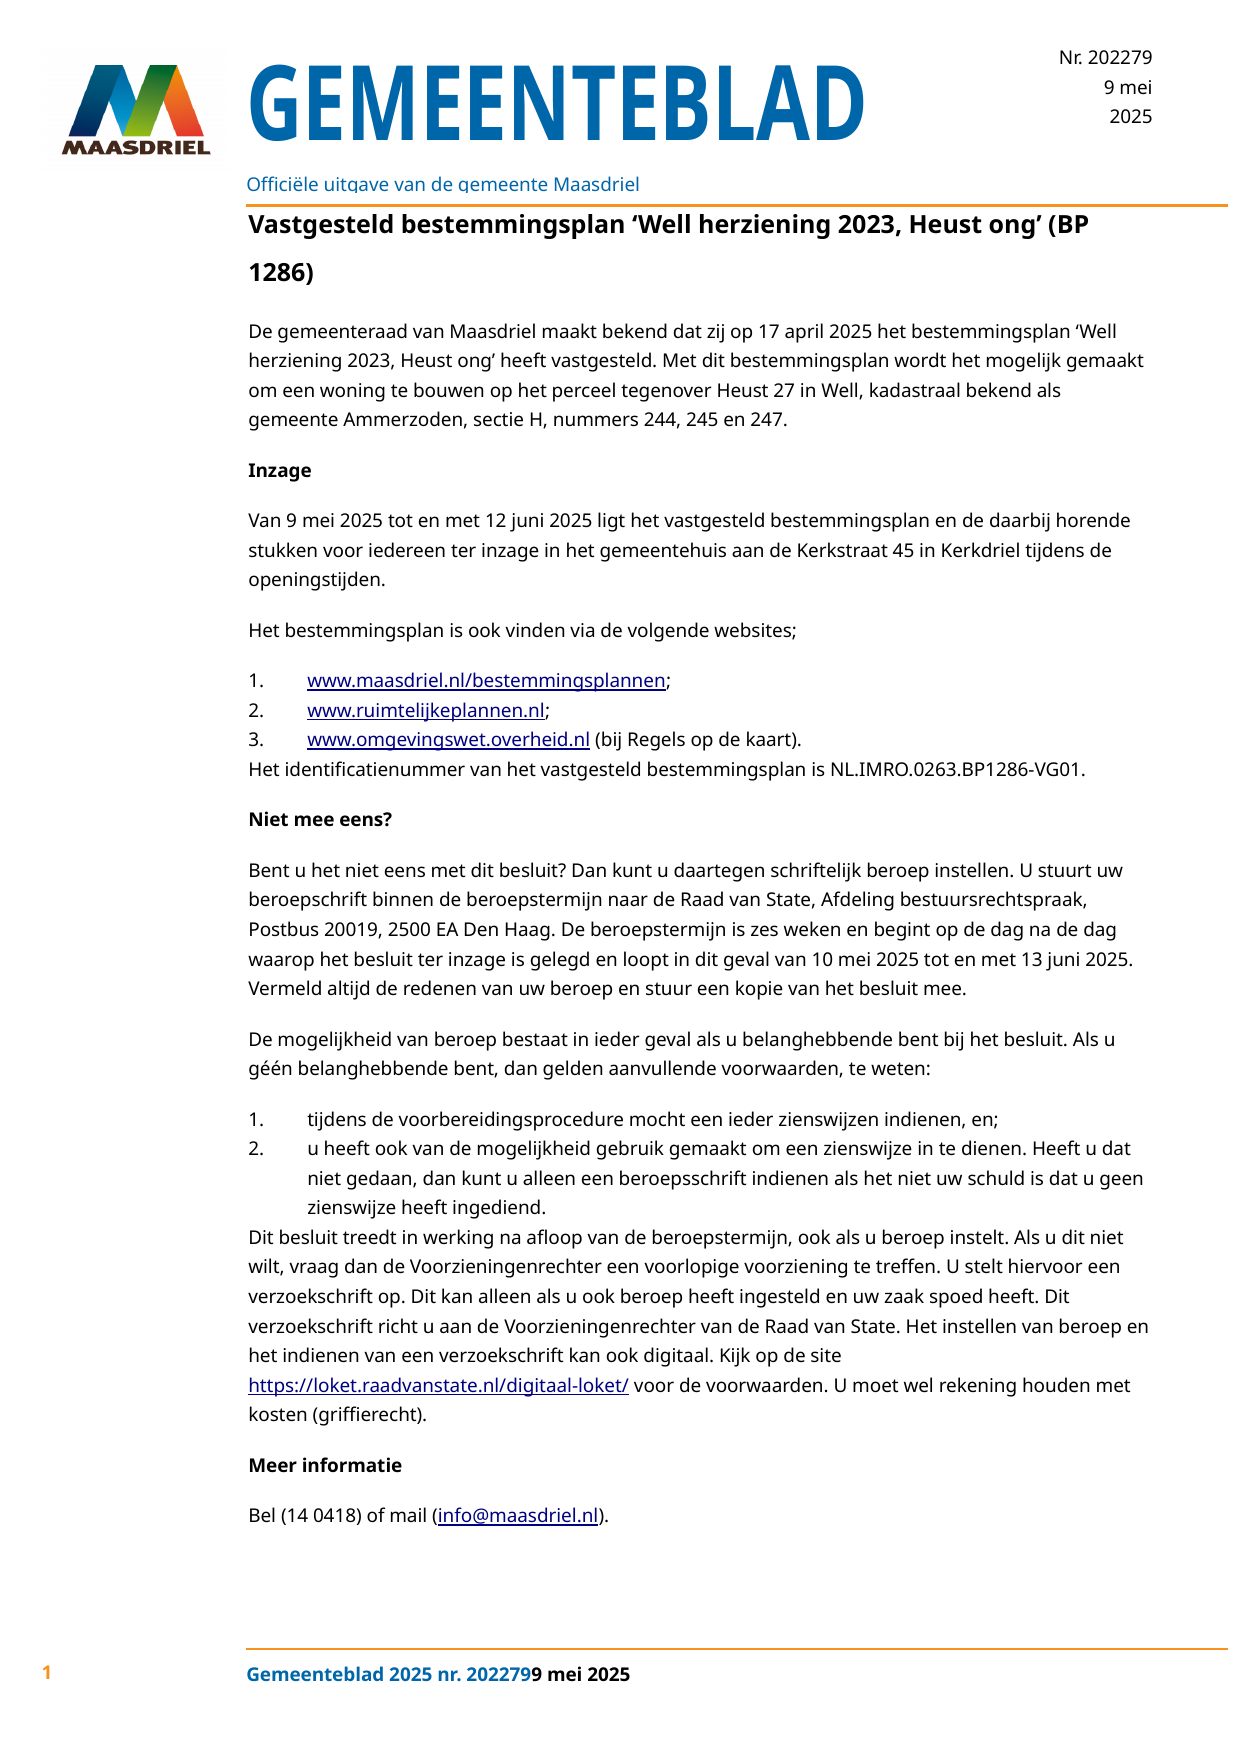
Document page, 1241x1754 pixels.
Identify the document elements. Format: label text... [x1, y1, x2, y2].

text Het identificatienummer van het vastgesteld bestemmingsplan is NL.IMRO.0263.BP1286-VG01. [248, 756, 1152, 782]
text Dit besluit treedt in werking na afloop van de beroepstermijn, ook als u beroep instelt. Als u dit niet wilt, vraag dan de Voorzieningenrechter een voorlopige voorziening te treffen. U stelt hiervoor een verzoekschrift op. Dit kan alleen als u ook beroep heeft ingesteld en uw zaak spoed heeft. Dit verzoekschrift richt u aan de Voorzieningenrechter van de Raad van State. Het instellen van beroep en het indienen van een verzoekschrift kan ook digitaal. Kijk op de site https://loket.raadvanstate.nl/digitaal-loket/ voor de voorwaarden. U moet wel rekening houden met kosten (griffierecht). [248, 1224, 1152, 1427]
text De gemeenteraad van Maasdriel maakt bekend dat zij op 17 april 2025 het bestemmingsplan ‘Well herziening 2023, Heust ong’ heeft vastgesteld. Met dit bestemmingsplan wordt het mogelijk gemaakt om een woning te bouwen op het perceel tegenover Heust 27 in Well, kadastraal bekend als gemeente Ammerzoden, sectie H, nummers 244, 245 en 247. [248, 318, 1152, 432]
list tijdens de voorbereidingsprocedure mocht een ieder zienswijzen indienen, en; [248, 1106, 1152, 1132]
list u heeft ook van de mogelijkheid gebruik gemaakt om een zienswijze in te dienen. Heeft u dat niet gedaan, dan kunt u alleen een beroepsschrift indienen als het niet uw schuld is dat u geen zienswijze heeft ingediend. [248, 1135, 1152, 1220]
text Van 9 mei 2025 tot en met 12 juni 2025 ligt het vastgesteld bestemmingsplan en de daarbij horende stukken voor iedereen ter inzage in het gemeentehuis aan de Kerkstraat 45 in Kerkdriel tijdens de openingstijden. [248, 507, 1152, 592]
text Bent u het niet eens met dit besluit? Dan kunt u daartegen schriftelijk beroep instellen. U stuurt uw beroepschrift binnen de beroepstermijn naar de Raad van State, Afdeling bestuursrechtspraak, Postbus 20019, 2500 EA Den Haag. De beroepstermijn is zes weken en begint op de dag na de dag waarop het besluit ter inzage is gelegd en loopt in dit geval van 10 mei 2025 tot en met 13 juni 2025. Vermeld altijd de redenen van uw beroep en stuur een kopie van het besluit mee. [248, 857, 1152, 1001]
text Bel (14 0418) of mail (info@maasdriel.nl). [248, 1502, 1152, 1528]
text Meer informatie [248, 1452, 1152, 1478]
list www.maasdriel.nl/bestemmingsplannen; [248, 667, 1152, 693]
text Inzage [248, 457, 1152, 483]
text De mogelijkheid van beroep bestaat in ieder geval als u belanghebbende bent bij het besluit. Als u géén belanghebbende bent, dan gelden aanvullende voorwaarden, te weten: [248, 1026, 1152, 1081]
picture [41, 47, 231, 172]
list www.omgevingswet.overheid.nl (bij Regels op de kaart). [248, 727, 1152, 752]
text Het bestemmingsplan is ook vinden via de volgende websites; [248, 617, 1152, 643]
text Vastgesteld bestemmingsplan ‘Well herziening 2023, Heust ong’ (BP 1286) [248, 207, 1152, 288]
list www.ruimtelijkeplannen.nl; [248, 697, 1152, 723]
text Niet mee eens? [248, 807, 1152, 832]
